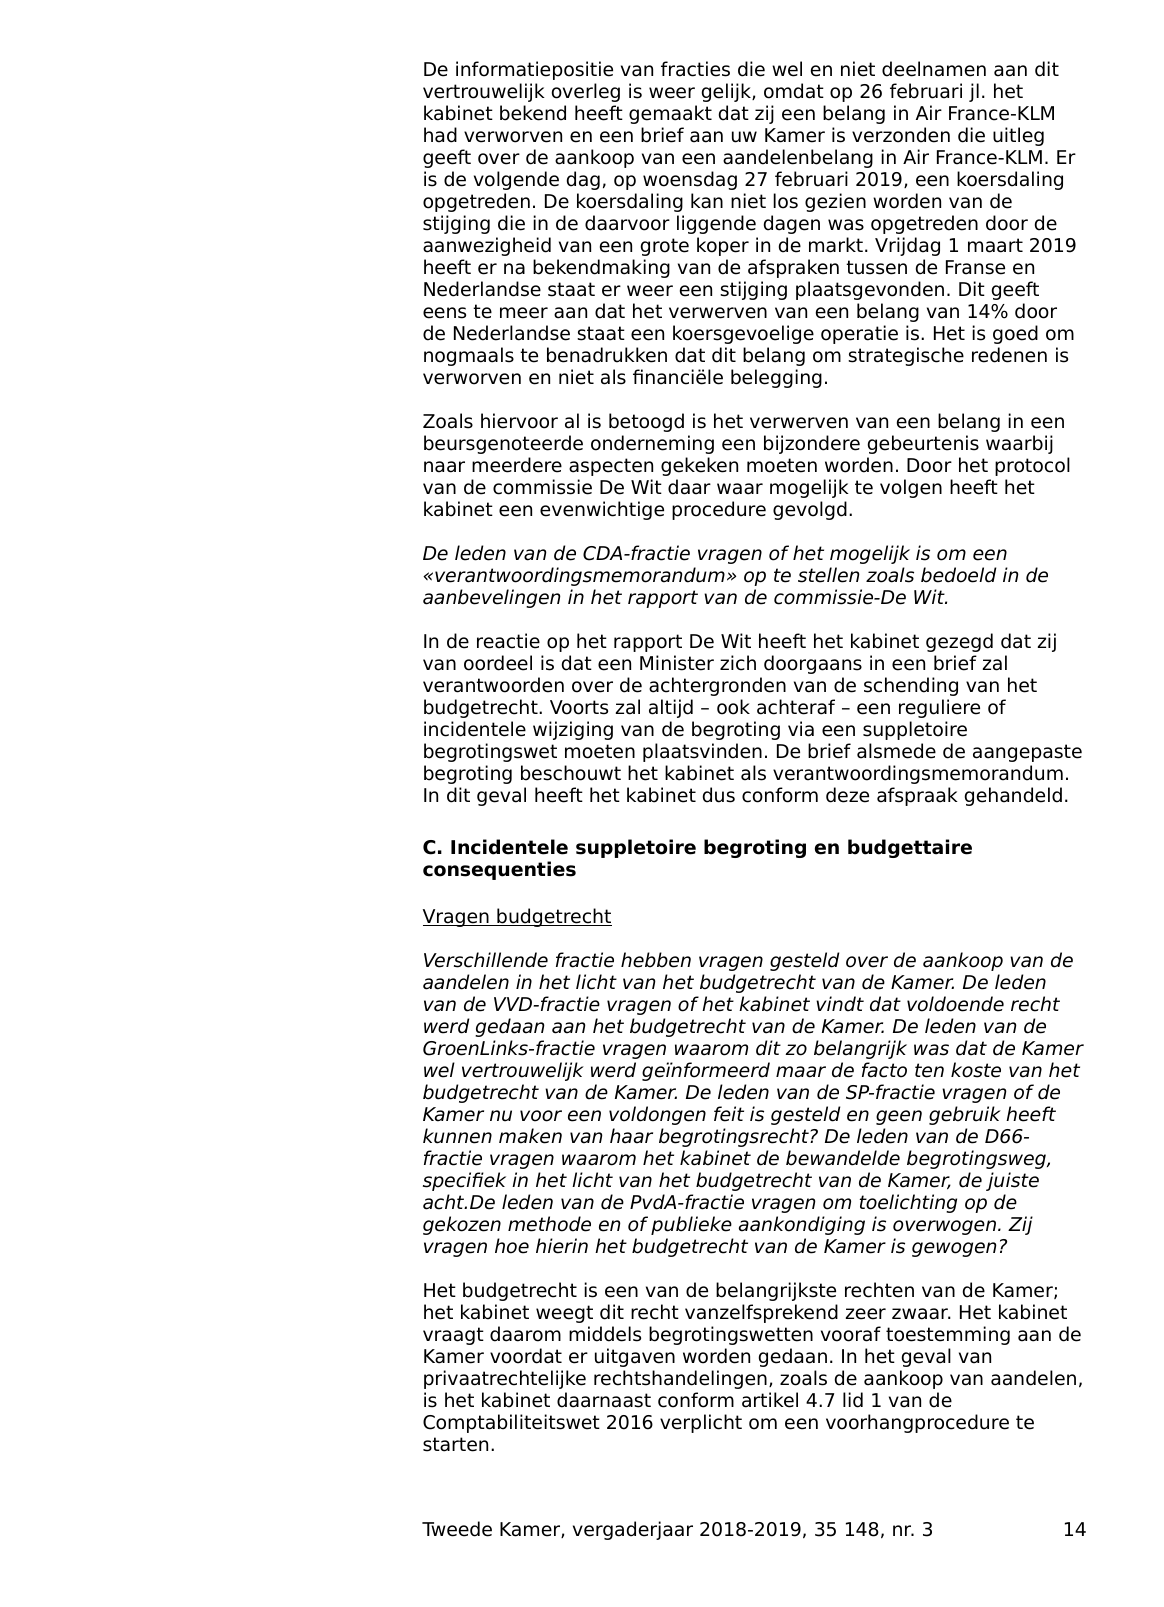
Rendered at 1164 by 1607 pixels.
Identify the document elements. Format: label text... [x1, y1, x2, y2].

subtitle Vragen budgetrecht [422, 906, 1087, 928]
text Zoals hiervoor al is betoogd is het verwerven van een belang in een beursgenoteerde onderneming een bijzondere gebeurtenis waarbij naar meerdere aspecten gekeken moeten worden. Door het protocol van de commissie De Wit daar waar mogelijk te volgen heeft het kabinet een evenwichtige procedure gevolgd. [422, 411, 1087, 521]
text De informatiepositie van fracties die wel en niet deelnamen aan dit vertrouwelijk overleg is weer gelijk, omdat op 26 februari jl. het kabinet bekend heeft gemaakt dat zij een belang in Air France-KLM had verworven en een brief aan uw Kamer is verzonden die uitleg geeft over de aankoop van een aandelenbelang in Air France-KLM. Er is de volgende dag, op woensdag 27 februari 2019, een koersdaling opgetreden. De koersdaling kan niet los gezien worden van de stijging die in de daarvoor liggende dagen was opgetreden door de aanwezigheid van een grote koper in de markt. Vrijdag 1 maart 2019 heeft er na bekendmaking van de afspraken tussen de Franse en Nederlandse staat er weer een stijging plaatsgevonden. Dit geeft eens te meer aan dat het verwerven van een belang van 14% door de Nederlandse staat een koersgevoelige operatie is. Het is goed om nogmaals te benadrukken dat dit belang om strategische redenen is verworven en niet als financiële belegging. [422, 59, 1087, 389]
text Het budgetrecht is een van de belangrijkste rechten van de Kamer; het kabinet weegt dit recht vanzelfsprekend zeer zwaar. Het kabinet vraagt daarom middels begrotingswetten vooraf toestemming aan de Kamer voordat er uitgaven worden gedaan. In het geval van privaatrechtelijke rechtshandelingen, zoals de aankoop van aandelen, is het kabinet daarnaast conform artikel 4.7 lid 1 van de Comptabiliteitswet 2016 verplicht om een voorhangprocedure te starten. [422, 1280, 1087, 1456]
subtitle C. Incidentele suppletoire begroting en budgettaire consequenties [422, 837, 1087, 881]
text Verschillende fractie hebben vragen gesteld over de aankoop van de aandelen in het licht van het budgetrecht van de Kamer. De leden van de VVD-fractie vragen of het kabinet vindt dat voldoende recht werd gedaan aan het budgetrecht van de Kamer. De leden van de GroenLinks-fractie vragen waarom dit zo belangrijk was dat de Kamer wel vertrouwelijk werd geïnformeerd maar de facto ten koste van het budgetrecht van de Kamer. De leden van de SP-fractie vragen of de Kamer nu voor een voldongen feit is gesteld en geen gebruik heeft kunnen maken van haar begrotingsrecht? De leden van de D66-fractie vragen waarom het kabinet de bewandelde begrotingsweg, specifiek in het licht van het budgetrecht van de Kamer, de juiste acht.De leden van de PvdA-fractie vragen om toelichting op de gekozen methode en of publieke aankondiging is overwogen. Zij vragen hoe hierin het budgetrecht van de Kamer is gewogen? [422, 950, 1087, 1258]
text De leden van de CDA-fractie vragen of het mogelijk is om een «verantwoordingsmemorandum» op te stellen zoals bedoeld in de aanbevelingen in het rapport van de commissie-De Wit. [422, 543, 1087, 609]
text In de reactie op het rapport De Wit heeft het kabinet gezegd dat zij van oordeel is dat een Minister zich doorgaans in een brief zal verantwoorden over de achtergronden van de schending van het budgetrecht. Voorts zal altijd – ook achteraf – een reguliere of incidentele wijziging van de begroting via een suppletoire begrotingswet moeten plaatsvinden. De brief alsmede de aangepaste begroting beschouwt het kabinet als verantwoordingsmemorandum. In dit geval heeft het kabinet dus conform deze afspraak gehandeld. [422, 631, 1087, 807]
